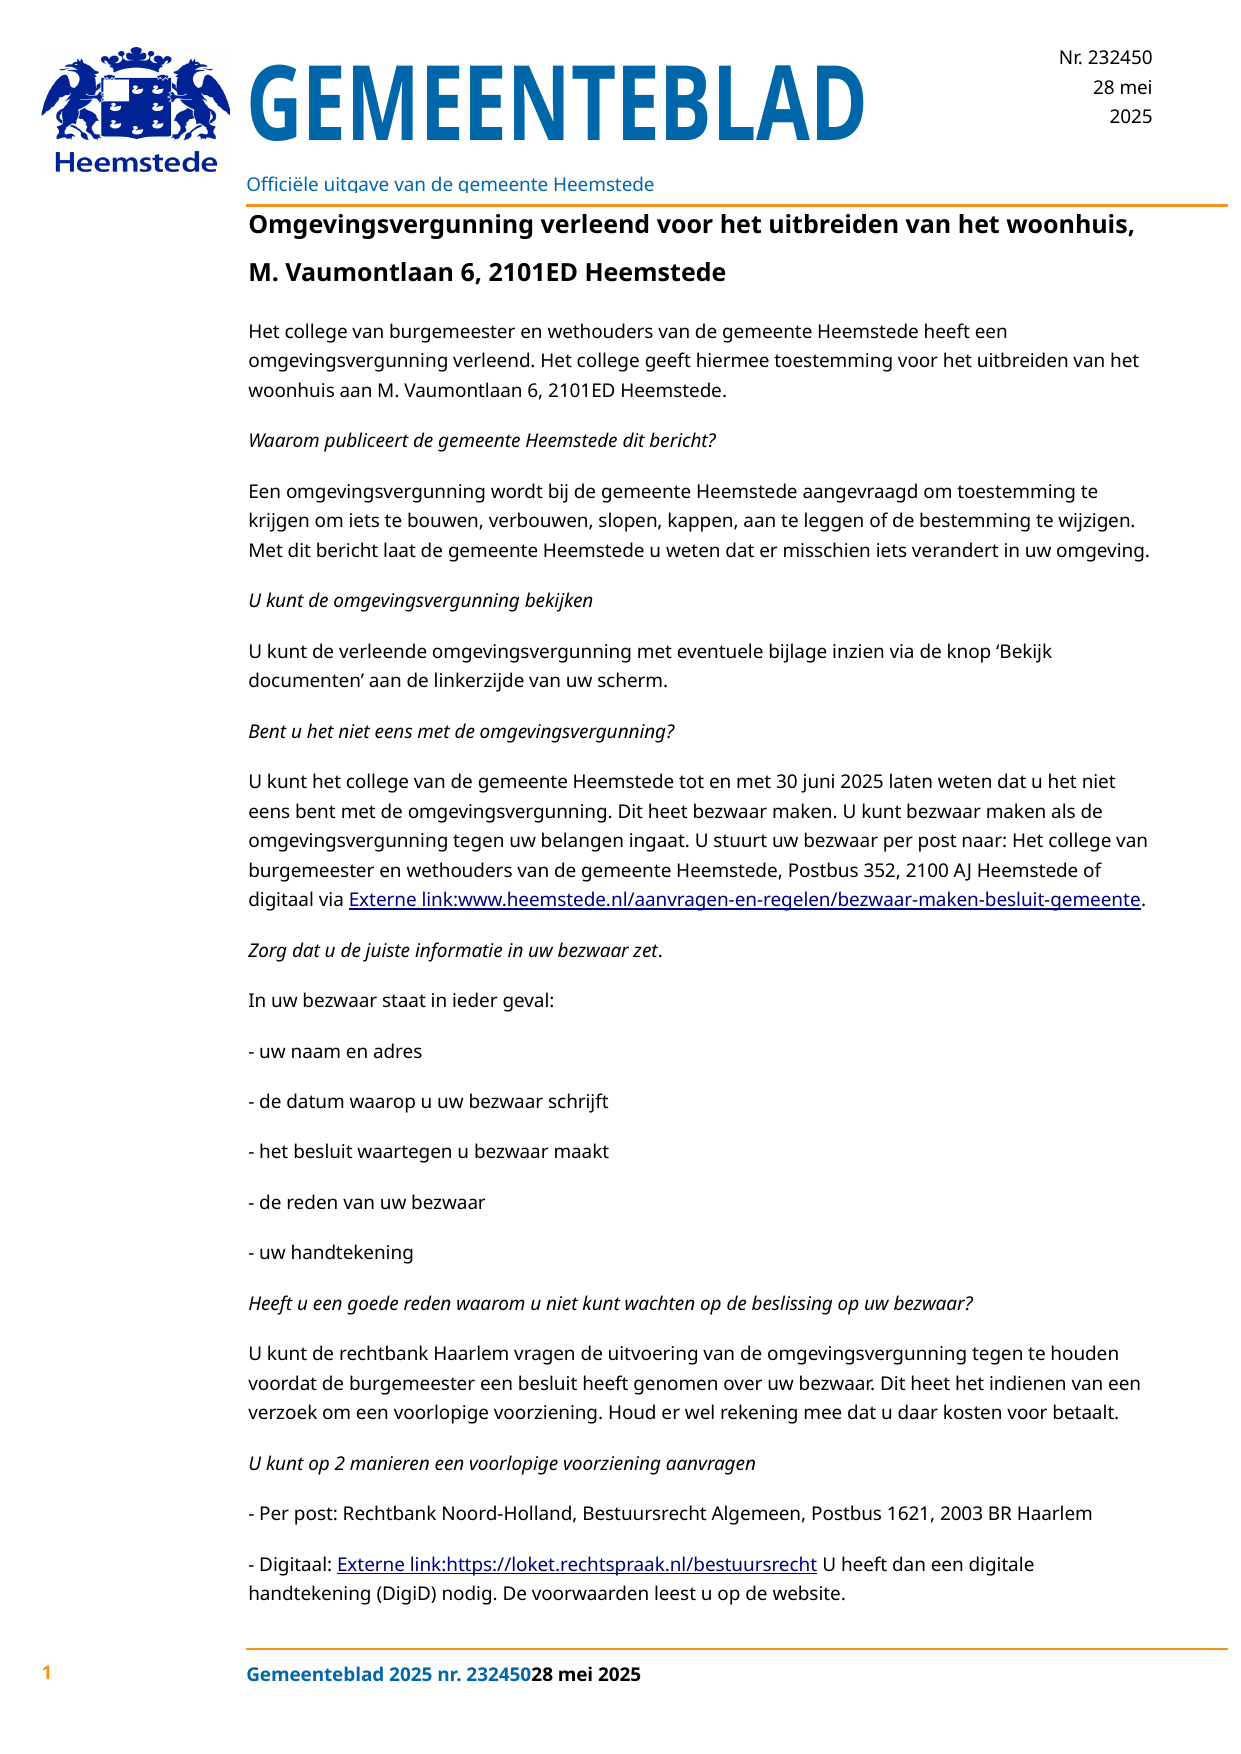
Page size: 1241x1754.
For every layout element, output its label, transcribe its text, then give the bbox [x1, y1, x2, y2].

text Bent u het niet eens met de omgevingsvergunning? [248, 718, 1152, 744]
text Zorg dat u de juiste informatie in uw bezwaar zet. [248, 937, 1152, 963]
text Het college van burgemeester en wethouders van de gemeente Heemstede heeft een omgevingsvergunning verleend. Het college geeft hiermee toestemming voor het uitbreiden van het woonhuis aan M. Vaumontlaan 6, 2101ED Heemstede. [248, 318, 1152, 403]
text U kunt het college van de gemeente Heemstede tot en met 30 juni 2025 laten weten dat u het niet eens bent met de omgevingsvergunning. Dit heet bezwaar maken. U kunt bezwaar maken als de omgevingsvergunning tegen uw belangen ingaat. U stuurt uw bezwaar per post naar: Het college van burgemeester en wethouders van de gemeente Heemstede, Postbus 352, 2100 AJ Heemstede of digitaal via Externe link:www.heemstede.nl/aanvragen-en-regelen/bezwaar-maken-besluit-gemeente. [248, 768, 1152, 912]
text - uw handtekening [248, 1239, 1152, 1265]
text - de reden van uw bezwaar [248, 1189, 1152, 1215]
text Een omgevingsvergunning wordt bij de gemeente Heemstede aangevraagd om toestemming te krijgen om iets te bouwen, verbouwen, slopen, kappen, aan te leggen of de bestemming te wijzigen. Met dit bericht laat de gemeente Heemstede u weten dat er misschien iets verandert in uw omgeving. [248, 478, 1152, 563]
text - uw naam en adres [248, 1038, 1152, 1064]
text - de datum waarop u uw bezwaar schrijft [248, 1088, 1152, 1114]
text U kunt de omgevingsvergunning bekijken [248, 587, 1152, 613]
text Waarom publiceert de gemeente Heemstede dit bericht? [248, 427, 1152, 453]
text U kunt op 2 manieren een voorlopige voorziening aanvragen [248, 1450, 1152, 1476]
text - Per post: Rechtbank Noord-Holland, Bestuursrecht Algemeen, Postbus 1621, 2003 BR Haarlem [248, 1500, 1152, 1526]
picture [41, 47, 231, 172]
text - Digitaal: Externe link:https://loket.rechtspraak.nl/bestuursrecht U heeft dan een digitale handtekening (DigiD) nodig. De voorwaarden leest u op de website. [248, 1551, 1152, 1606]
text U kunt de verleende omgevingsvergunning met eventuele bijlage inzien via de knop ‘Bekijk documenten’ aan de linkerzijde van uw scherm. [248, 638, 1152, 693]
text Heeft u een goede reden waarom u niet kunt wachten op de beslissing op uw bezwaar? [248, 1290, 1152, 1316]
text U kunt de rechtbank Haarlem vragen de uitvoering van de omgevingsvergunning tegen te houden voordat de burgemeester een besluit heeft genomen over uw bezwaar. Dit heet het indienen van een verzoek om een voorlopige voorziening. Houd er wel rekening mee dat u daar kosten voor betaalt. [248, 1340, 1152, 1425]
text Omgevingsvergunning verleend voor het uitbreiden van het woonhuis, M. Vaumontlaan 6, 2101ED Heemstede [248, 207, 1152, 288]
text - het besluit waartegen u bezwaar maakt [248, 1139, 1152, 1164]
text In uw bezwaar staat in ieder geval: [248, 987, 1152, 1013]
